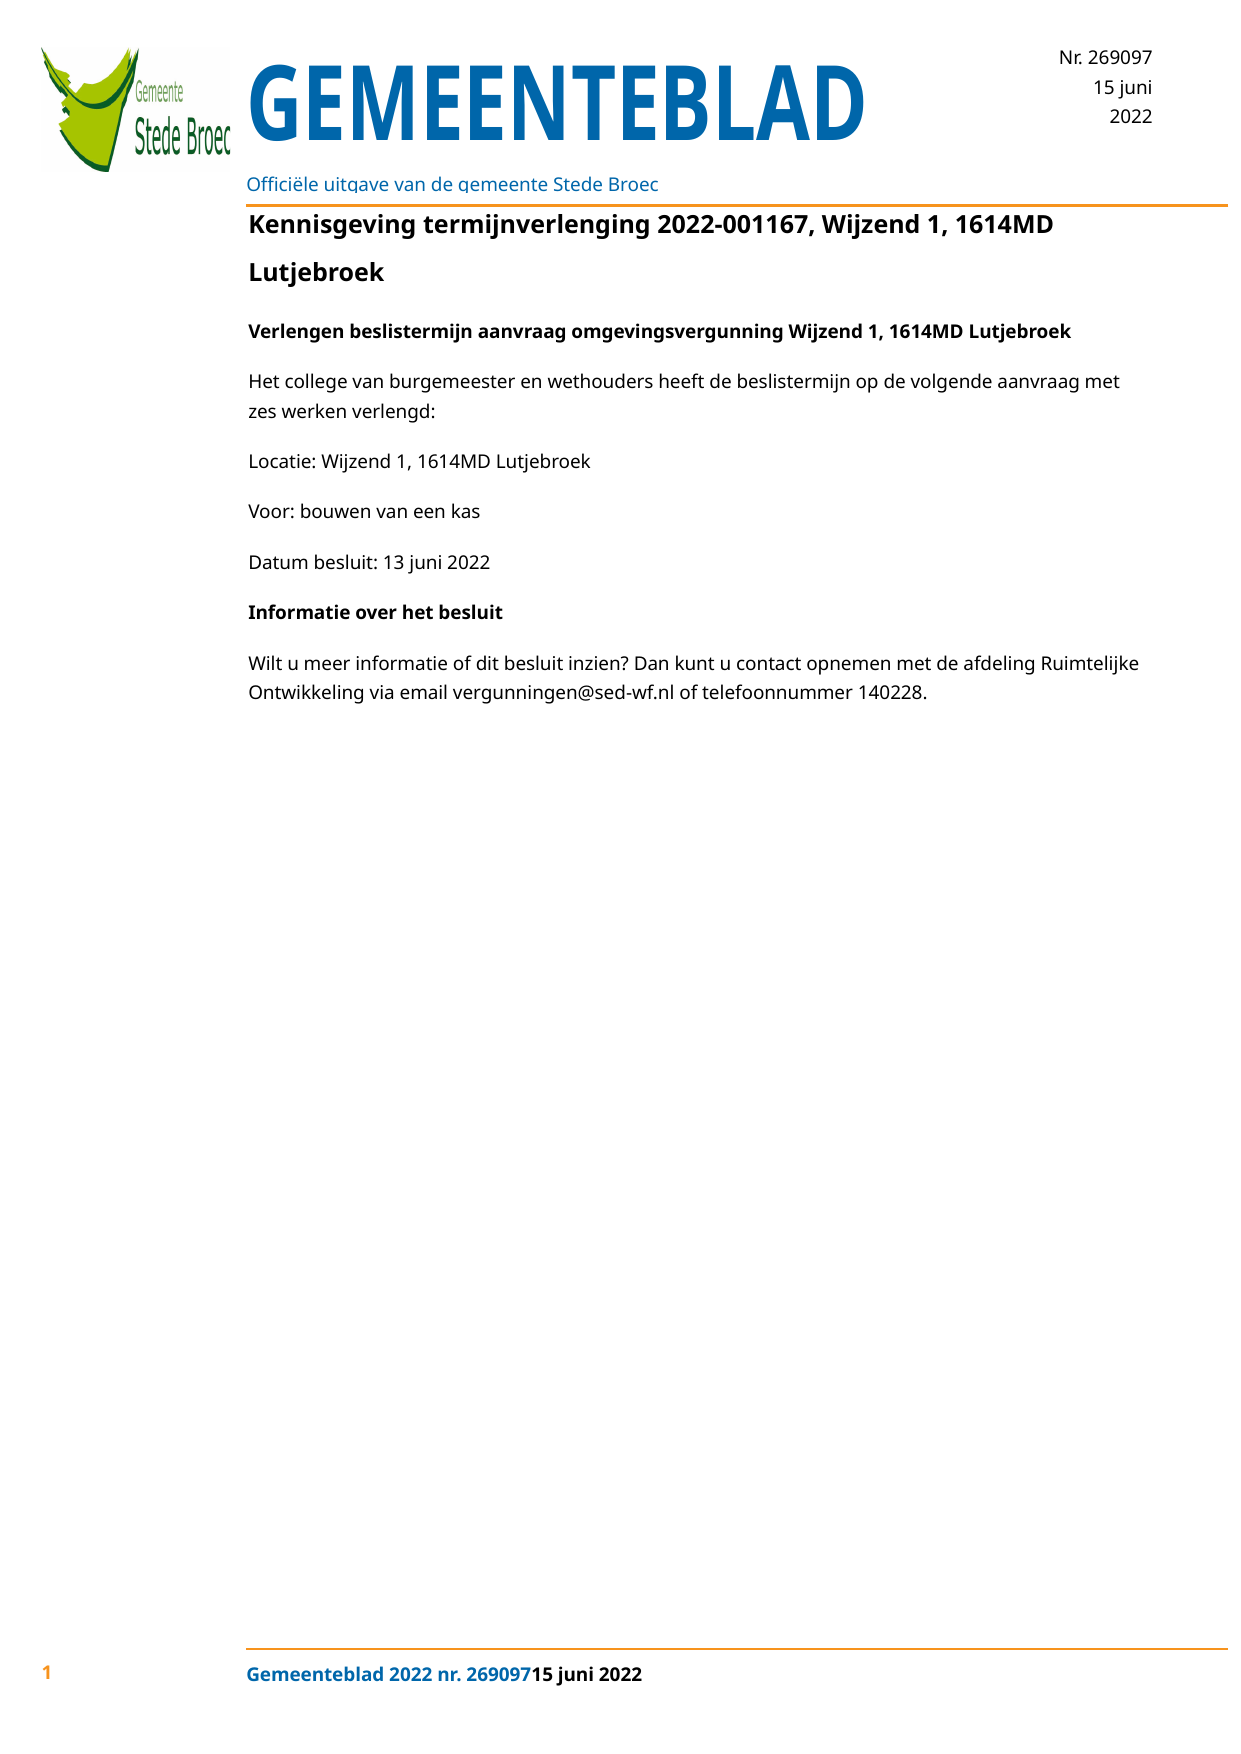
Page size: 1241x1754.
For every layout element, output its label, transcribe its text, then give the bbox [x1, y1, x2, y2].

text Verlengen beslistermijn aanvraag omgevingsvergunning Wijzend 1, 1614MD Lutjebroek [248, 318, 1152, 344]
text Wilt u meer informatie of dit besluit inzien? Dan kunt u contact opnemen met de afdeling Ruimtelijke Ontwikkeling via email vergunningen@sed-wf.nl of telefoonnummer 140228. [248, 650, 1152, 705]
text Informatie over het besluit [248, 599, 1152, 625]
text Kennisgeving termijnverlenging 2022-001167, Wijzend 1, 1614MD Lutjebroek [248, 207, 1152, 288]
text Locatie: Wijzend 1, 1614MD Lutjebroek [248, 448, 1152, 474]
picture [41, 47, 231, 172]
text Voor: bouwen van een kas [248, 499, 1152, 524]
text Het college van burgemeester en wethouders heeft de beslistermijn op de volgende aanvraag met zes werken verlengd: [248, 368, 1152, 424]
text Datum besluit: 13 juni 2022 [248, 549, 1152, 575]
